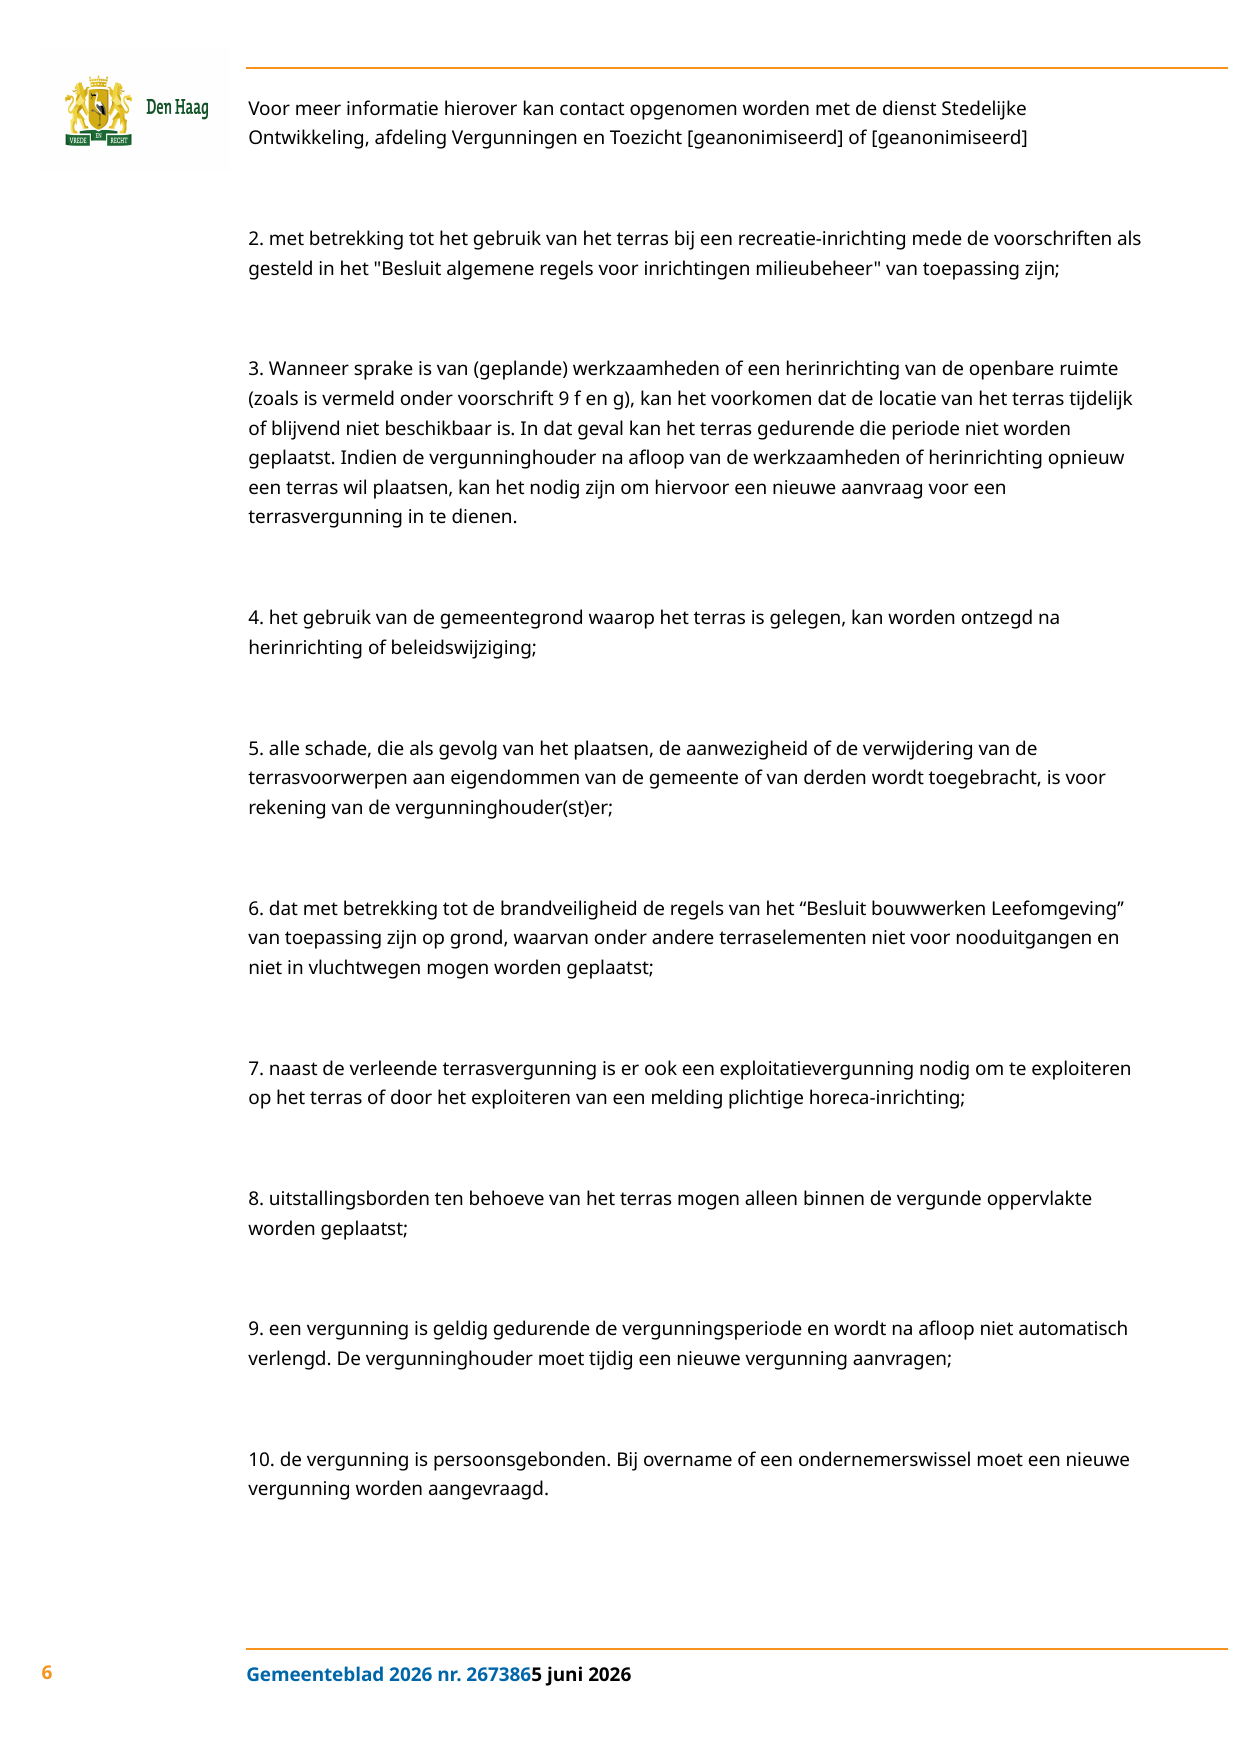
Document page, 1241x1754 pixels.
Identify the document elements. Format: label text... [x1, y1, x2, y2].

text 7. naast de verleende terrasvergunning is er ook een exploitatievergunning nodig om te exploiteren op het terras of door het exploiteren van een melding plichtige horeca-inrichting; [248, 1055, 1152, 1110]
text Voor meer informatie hierover kan contact opgenomen worden met de dienst Stedelijke Ontwikkeling, afdeling Vergunningen en Toezicht [geanonimiseerd] of [geanonimiseerd] [248, 95, 1152, 150]
text 3. Wanneer sprake is van (geplande) werkzaamheden of een herinrichting van de openbare ruimte (zoals is vermeld onder voorschrift 9 f en g), kan het voorkomen dat de locatie van het terras tijdelijk of blijvend niet beschikbaar is. In dat geval kan het terras gedurende die periode niet worden geplaatst. Indien de vergunninghouder na afloop van de werkzaamheden of herinrichting opnieuw een terras wil plaatsen, kan het nodig zijn om hiervoor een nieuwe aanvraag voor een terrasvergunning in te dienen. [248, 356, 1152, 529]
text 5. alle schade, die als gevolg van het plaatsen, de aanwezigheid of de verwijdering van de terrasvoorwerpen aan eigendommen van de gemeente of van derden wordt toegebracht, is voor rekening van de vergunninghouder(st)er; [248, 735, 1152, 820]
picture [41, 47, 231, 172]
text 4. het gebruik van de gemeentegrond waarop het terras is gelegen, kan worden ontzegd na herinrichting of beleidswijziging; [248, 604, 1152, 660]
text 2. met betrekking tot het gebruik van het terras bij een recreatie-inrichting mede de voorschriften als gesteld in het "Besluit algemene regels voor inrichtingen milieubeheer" van toepassing zijn; [248, 225, 1152, 281]
text 10. de vergunning is persoonsgebonden. Bij overname of een ondernemerswissel moet een nieuwe vergunning worden aangevraagd. [248, 1446, 1152, 1501]
text 8. uitstallingsborden ten behoeve van het terras mogen alleen binnen de vergunde oppervlakte worden geplaatst; [248, 1185, 1152, 1241]
text 6. dat met betrekking tot de brandveiligheid de regels van het “Besluit bouwwerken Leefomgeving’’ van toepassing zijn op grond, waarvan onder andere terraselementen niet voor nooduitgangen en niet in vluchtwegen mogen worden geplaatst; [248, 895, 1152, 980]
text 9. een vergunning is geldig gedurende de vergunningsperiode en wordt na afloop niet automatisch verlengd. De vergunninghouder moet tijdig een nieuwe vergunning aanvragen; [248, 1316, 1152, 1371]
